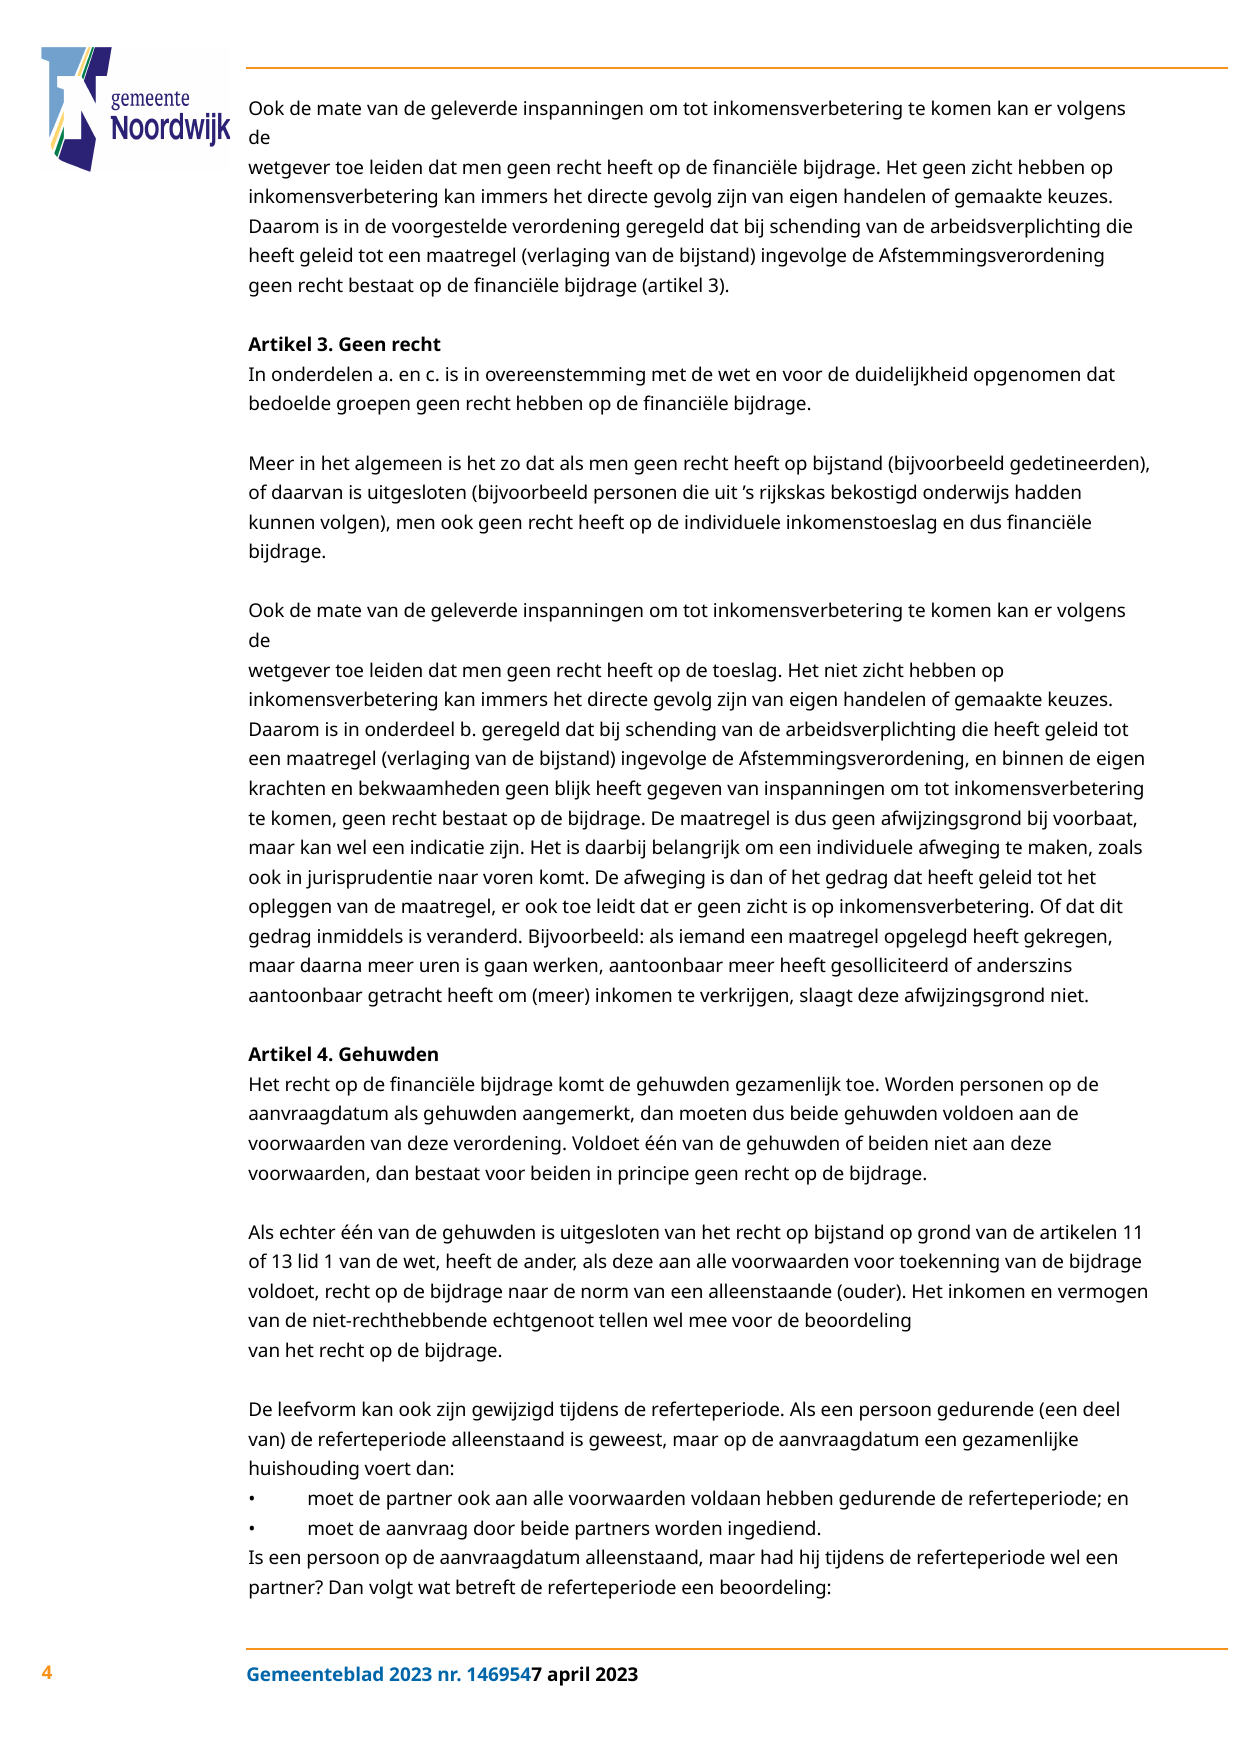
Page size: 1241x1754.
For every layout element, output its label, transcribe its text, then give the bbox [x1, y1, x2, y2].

text Ook de mate van de geleverde inspanningen om tot inkomensverbetering te komen kan er volgens de [248, 95, 1152, 150]
text Als echter één van de gehuwden is uitgesloten van het recht op bijstand op grond van de artikelen 11 [248, 1219, 1152, 1245]
text Het recht op de financiële bijdrage komt de gehuwden gezamenlijk toe. Worden personen op de aanvraagdatum als gehuwden aangemerkt, dan moeten dus beide gehuwden voldoen aan de voorwaarden van deze verordening. Voldoet één van de gehuwden of beiden niet aan deze voorwaarden, dan bestaat voor beiden in principe geen recht op de bijdrage. [248, 1071, 1152, 1186]
text heeft geleid tot een maatregel (verlaging van de bijstand) ingevolge de Afstemmingsverordening geen recht bestaat op de financiële bijdrage (artikel 3). [248, 243, 1152, 298]
picture [41, 47, 231, 172]
list moet de aanvraag door beide partners worden ingediend. [248, 1515, 1152, 1541]
text In onderdelen a. en c. is in overeenstemming met de wet en voor de duidelijkheid opgenomen dat bedoelde groepen geen recht hebben op de financiële bijdrage. [248, 361, 1152, 416]
text van het recht op de bijdrage. [248, 1337, 1152, 1363]
text wetgever toe leiden dat men geen recht heeft op de toeslag. Het niet zicht hebben op inkomensverbetering kan immers het directe gevolg zijn van eigen handelen of gemaakte keuzes. Daarom is in onderdeel b. geregeld dat bij schending van de arbeidsverplichting die heeft geleid tot een maatregel (verlaging van de bijstand) ingevolge de Afstemmingsverordening, en binnen de eigen krachten en bekwaamheden geen blijk heeft gegeven van inspanningen om tot inkomensverbetering te komen, geen recht bestaat op de bijdrage. De maatregel is dus geen afwijzingsgrond bij voorbaat, maar kan wel een indicatie zijn. Het is daarbij belangrijk om een individuele afweging te maken, zoals ook in jurisprudentie naar voren komt. De afweging is dan of het gedrag dat heeft geleid tot het opleggen van de maatregel, er ook toe leidt dat er geen zicht is op inkomensverbetering. Of dat dit gedrag inmiddels is veranderd. Bijvoorbeeld: als iemand een maatregel opgelegd heeft gekregen, maar daarna meer uren is gaan werken, aantoonbaar meer heeft gesolliciteerd of anderszins aantoonbaar getracht heeft om (meer) inkomen te verkrijgen, slaagt deze afwijzingsgrond niet. [248, 657, 1152, 1008]
text Ook de mate van de geleverde inspanningen om tot inkomensverbetering te komen kan er volgens de [248, 598, 1152, 653]
text Is een persoon op de aanvraagdatum alleenstaand, maar had hij tijdens de referteperiode wel een [248, 1544, 1152, 1570]
text Artikel 4. Gehuwden [248, 1041, 1152, 1067]
text Artikel 3. Geen recht [248, 331, 1152, 357]
text Daarom is in de voorgestelde verordening geregeld dat bij schending van de arbeidsverplichting die [248, 213, 1152, 239]
list moet de partner ook aan alle voorwaarden voldaan hebben gedurende de referteperiode; en [248, 1485, 1152, 1511]
text of 13 lid 1 van de wet, heeft de ander, als deze aan alle voorwaarden voor toekenning van de bijdrage voldoet, recht op de bijdrage naar de norm van een alleenstaande (ouder). Het inkomen en vermogen van de niet-rechthebbende echtgenoot tellen wel mee voor de beoordeling [248, 1248, 1152, 1333]
text Meer in het algemeen is het zo dat als men geen recht heeft op bijstand (bijvoorbeeld gedetineerden), of daarvan is uitgesloten (bijvoorbeeld personen die uit ’s rijkskas bekostigd onderwijs hadden kunnen volgen), men ook geen recht heeft op de individuele inkomenstoeslag en dus financiële bijdrage. [248, 450, 1152, 564]
text partner? Dan volgt wat betreft de referteperiode een beoordeling: [248, 1574, 1152, 1600]
text De leefvorm kan ook zijn gewijzigd tijdens de referteperiode. Als een persoon gedurende (een deel van) de referteperiode alleenstaand is geweest, maar op de aanvraagdatum een gezamenlijke huishouding voert dan: [248, 1396, 1152, 1481]
text wetgever toe leiden dat men geen recht heeft op de financiële bijdrage. Het geen zicht hebben op inkomensverbetering kan immers het directe gevolg zijn van eigen handelen of gemaakte keuzes. [248, 154, 1152, 209]
